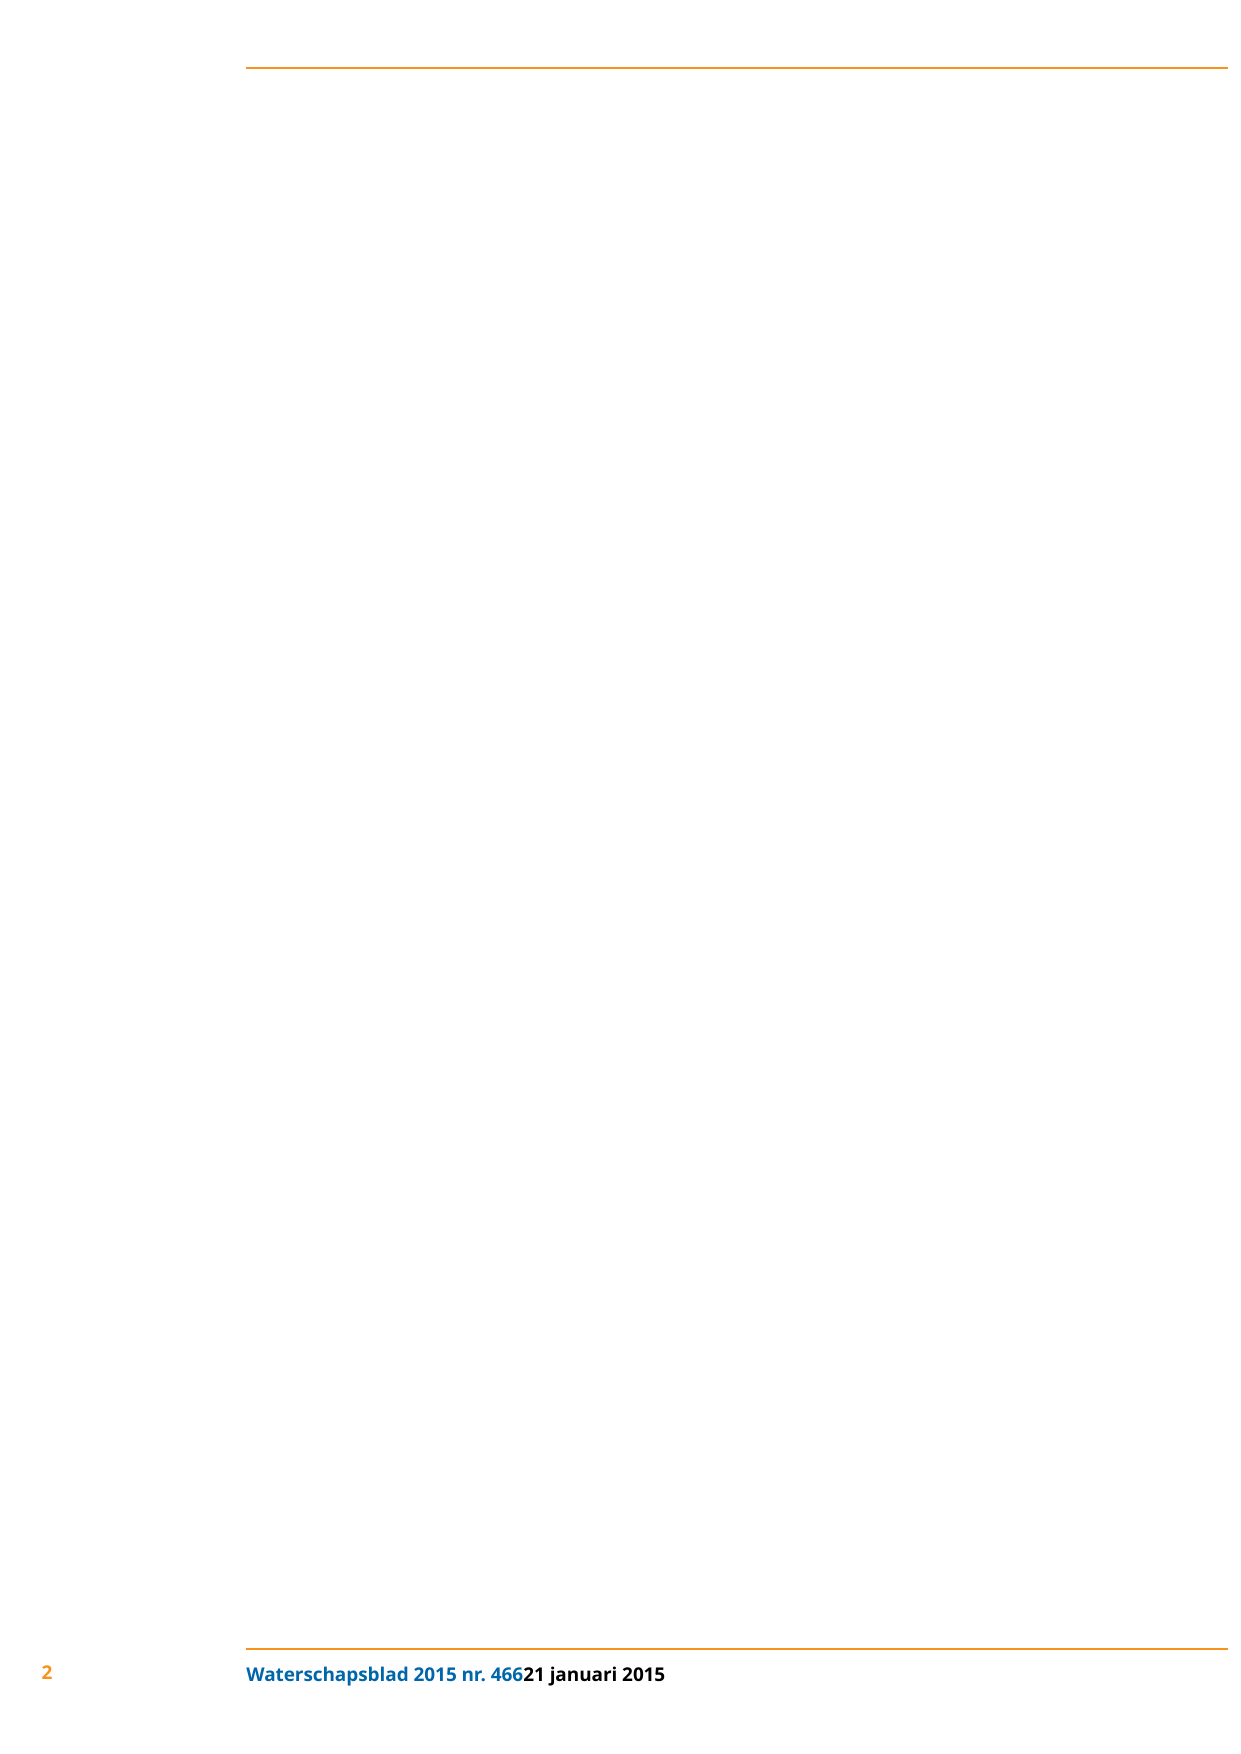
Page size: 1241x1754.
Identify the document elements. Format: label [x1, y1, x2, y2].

picture [41, 47, 231, 172]
